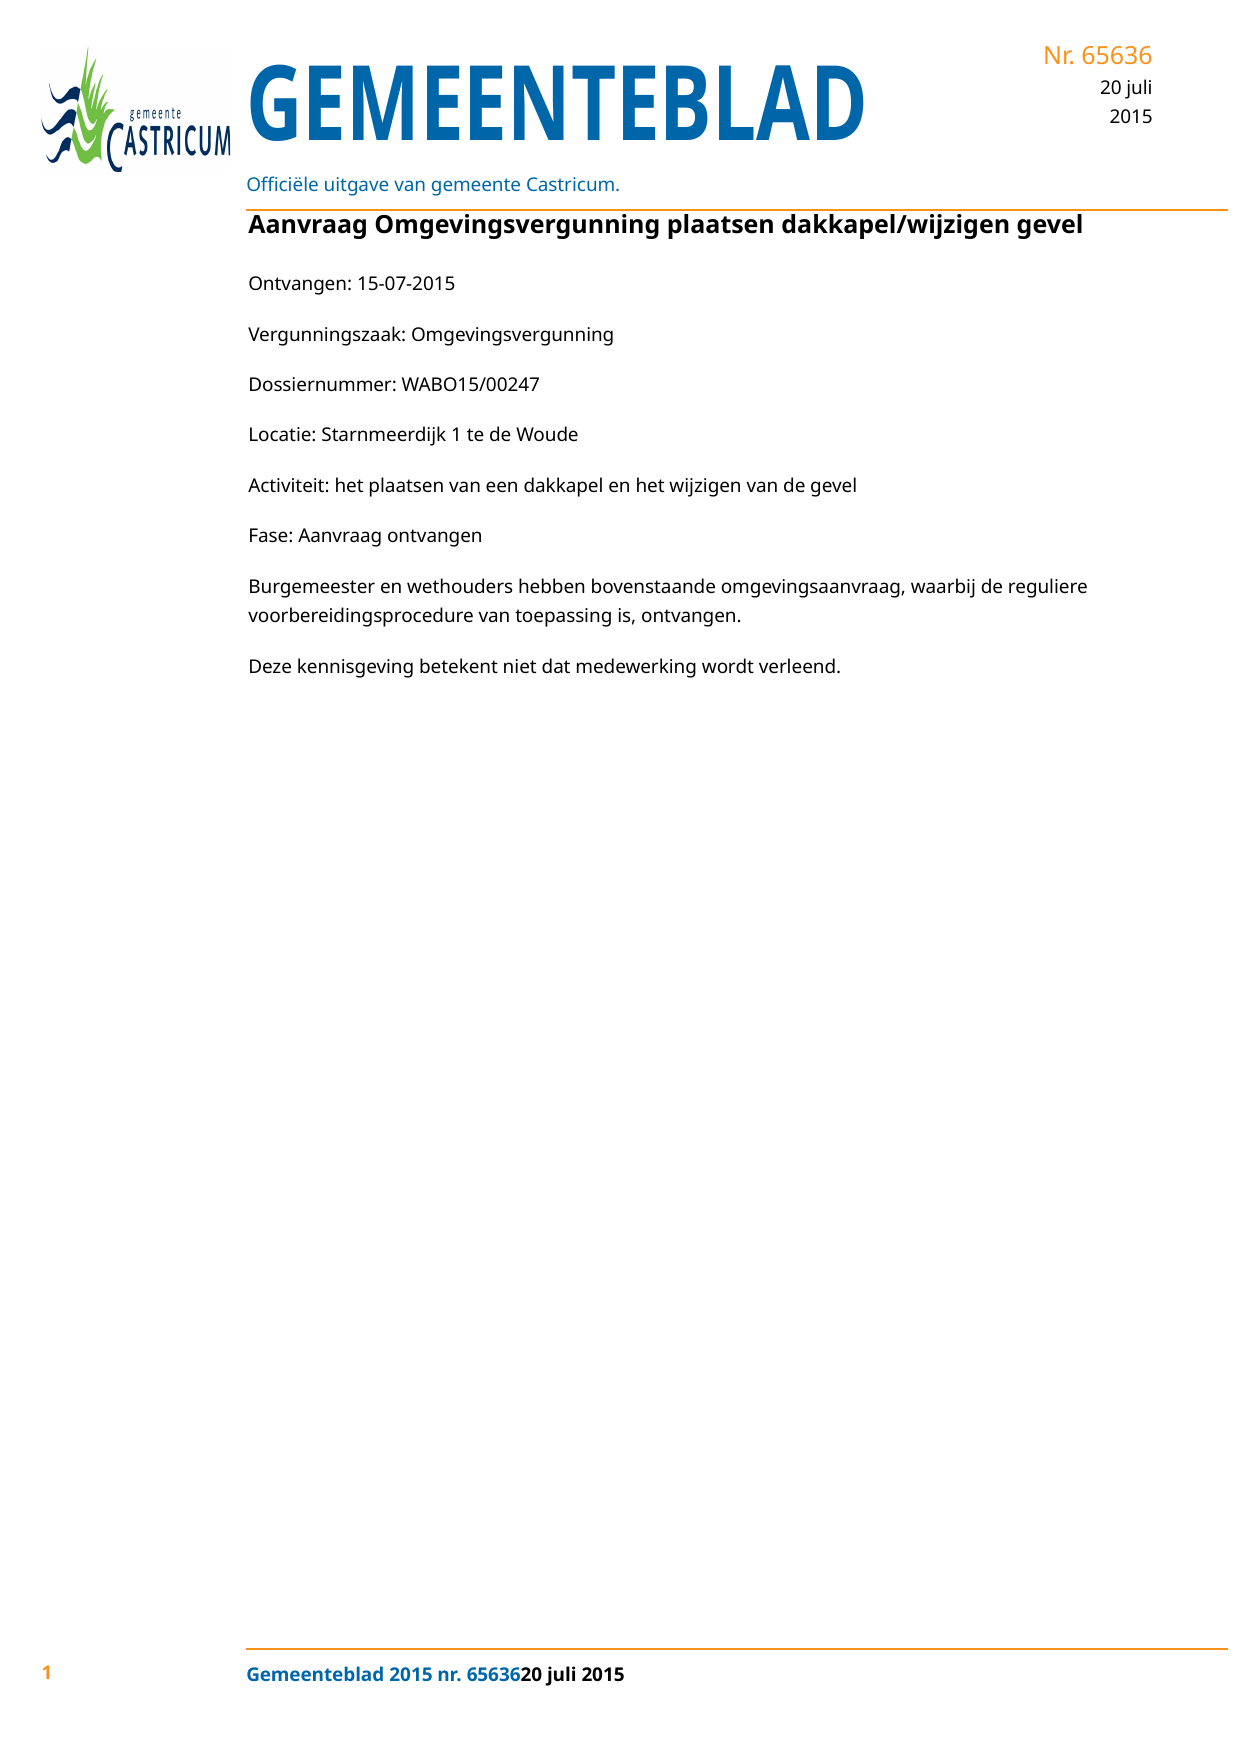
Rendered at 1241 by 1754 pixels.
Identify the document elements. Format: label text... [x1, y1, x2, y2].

text Deze kennisgeving betekent niet dat medewerking wordt verleend. [248, 653, 1152, 678]
text Dossiernummer: WABO15/00247 [248, 371, 1152, 397]
text Aanvraag Omgevingsvergunning plaatsen dakkapel/wijzigen gevel [248, 211, 1152, 241]
text Vergunningszaak: Omgevingsvergunning [248, 321, 1152, 346]
text Locatie: Starnmeerdijk 1 te de Woude [248, 422, 1152, 447]
text Burgemeester en wethouders hebben bovenstaande omgevingsaanvraag, waarbij de reguliere voorbereidingsprocedure van toepassing is, ontvangen. [248, 573, 1152, 628]
picture [41, 47, 231, 172]
text Activiteit: het plaatsen van een dakkapel en het wijzigen van de gevel [248, 472, 1152, 498]
text Fase: Aanvraag ontvangen [248, 522, 1152, 548]
text Ontvangen: 15-07-2015 [248, 270, 1152, 296]
